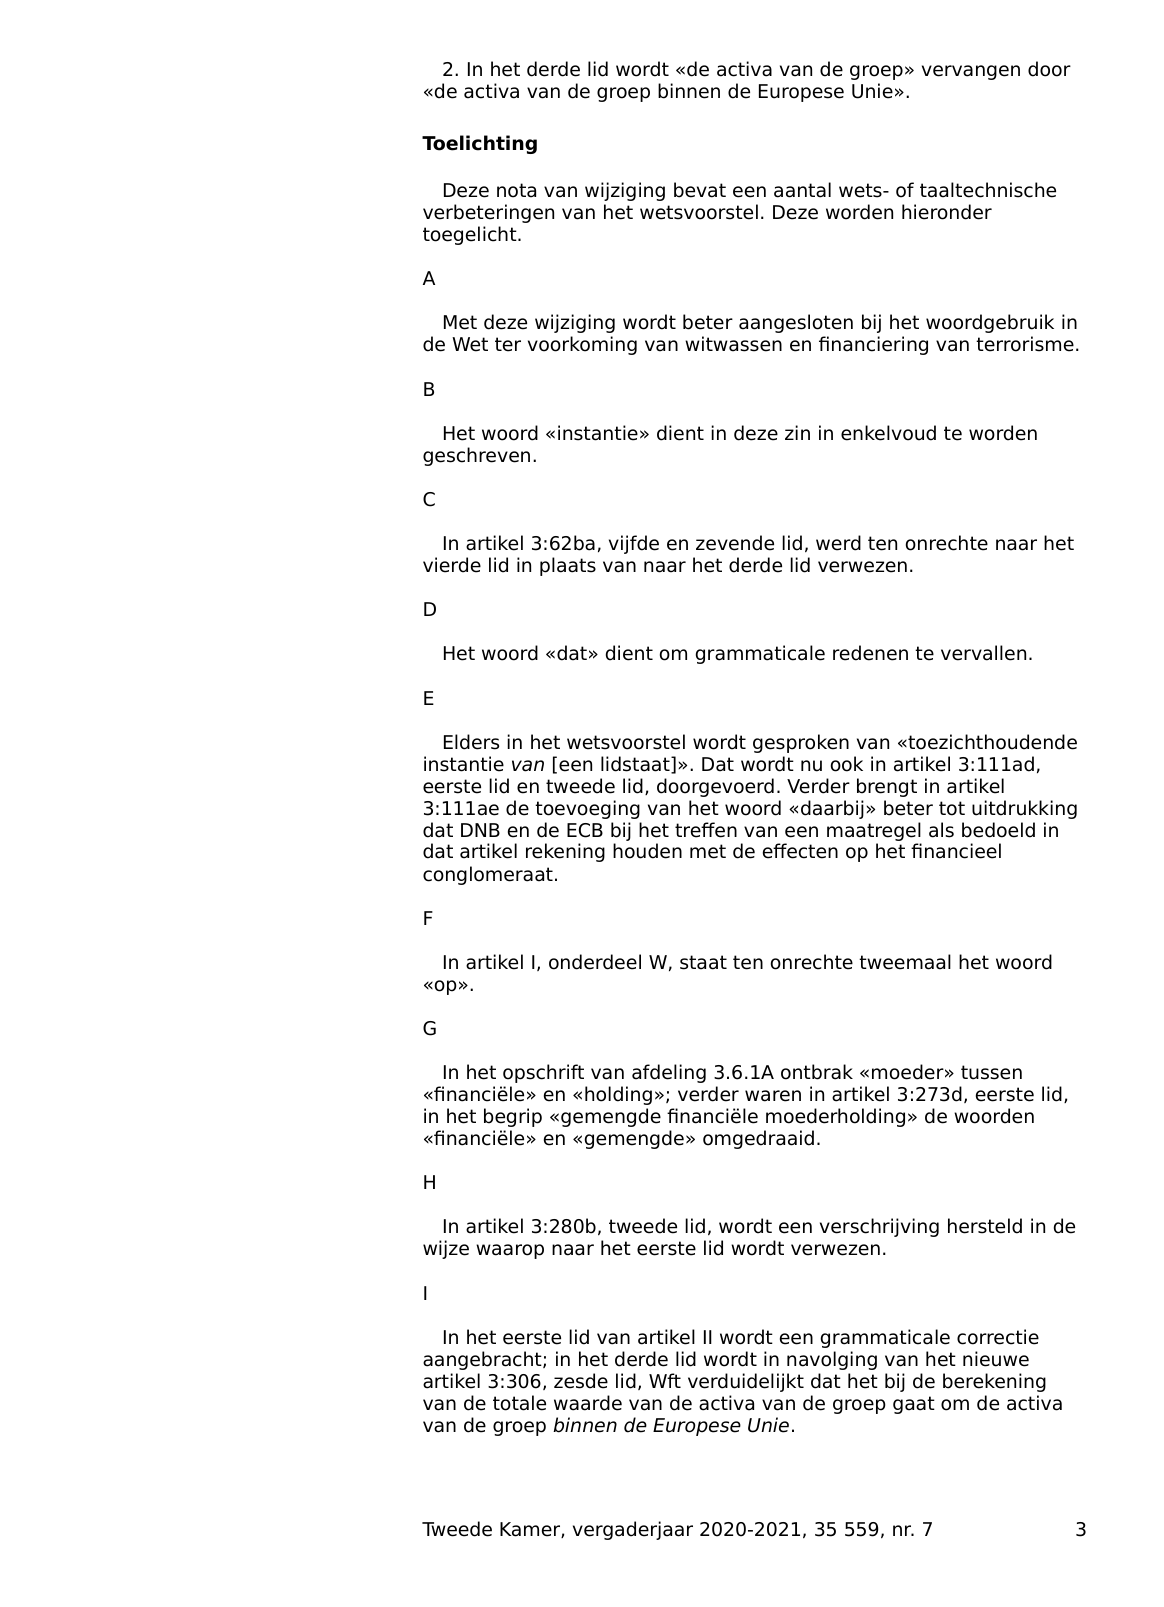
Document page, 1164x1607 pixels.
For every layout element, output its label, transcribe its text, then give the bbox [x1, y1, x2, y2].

subtitle C [422, 489, 1087, 511]
text In artikel I, onderdeel W, staat ten onrechte tweemaal het woord «op». [422, 952, 1087, 996]
subtitle D [422, 599, 1087, 621]
text In het opschrift van afdeling 3.6.1A ontbrak «moeder» tussen «financiële» en «holding»; verder waren in artikel 3:273d, eerste lid, in het begrip «gemengde financiële moederholding» de woorden «financiële» en «gemengde» omgedraaid. [422, 1062, 1087, 1150]
subtitle G [422, 1018, 1087, 1040]
text In artikel 3:62ba, vijfde en zevende lid, werd ten onrechte naar het vierde lid in plaats van naar het derde lid verwezen. [422, 533, 1087, 577]
text Het woord «dat» dient om grammaticale redenen te vervallen. [422, 643, 1087, 665]
text Deze nota van wijziging bevat een aantal wets- of taaltechnische verbeteringen van het wetsvoorstel. Deze worden hieronder toegelicht. [422, 180, 1087, 246]
subtitle I [422, 1282, 1087, 1304]
text In artikel 3:280b, tweede lid, wordt een verschrijving hersteld in de wijze waarop naar het eerste lid wordt verwezen. [422, 1216, 1087, 1260]
subtitle B [422, 378, 1087, 400]
text In het eerste lid van artikel II wordt een grammaticale correctie aangebracht; in het derde lid wordt in navolging van het nieuwe artikel 3:306, zesde lid, Wft verduidelijkt dat het bij de berekening van de totale waarde van de activa van de groep gaat om de activa van de groep binnen de Europese Unie. [422, 1327, 1087, 1437]
subtitle Toelichting [422, 133, 1087, 155]
text Het woord «instantie» dient in deze zin in enkelvoud te worden geschreven. [422, 423, 1087, 467]
text 2. In het derde lid wordt «de activa van de groep» vervangen door «de activa van de groep binnen de Europese Unie». [422, 59, 1087, 103]
subtitle A [422, 268, 1087, 290]
subtitle H [422, 1172, 1087, 1194]
text Elders in het wetsvoorstel wordt gesproken van «toezichthoudende instantie van [een lidstaat]». Dat wordt nu ook in artikel 3:111ad, eerste lid en tweede lid, doorgevoerd. Verder brengt in artikel 3:111ae de toevoeging van het woord «daarbij» beter tot uitdrukking dat DNB en de ECB bij het treffen van een maatregel als bedoeld in dat artikel rekening houden met de effecten op het financieel conglomeraat. [422, 732, 1087, 885]
text Met deze wijziging wordt beter aangesloten bij het woordgebruik in de Wet ter voorkoming van witwassen en financiering van terrorisme. [422, 312, 1087, 356]
subtitle F [422, 908, 1087, 929]
subtitle E [422, 687, 1087, 709]
